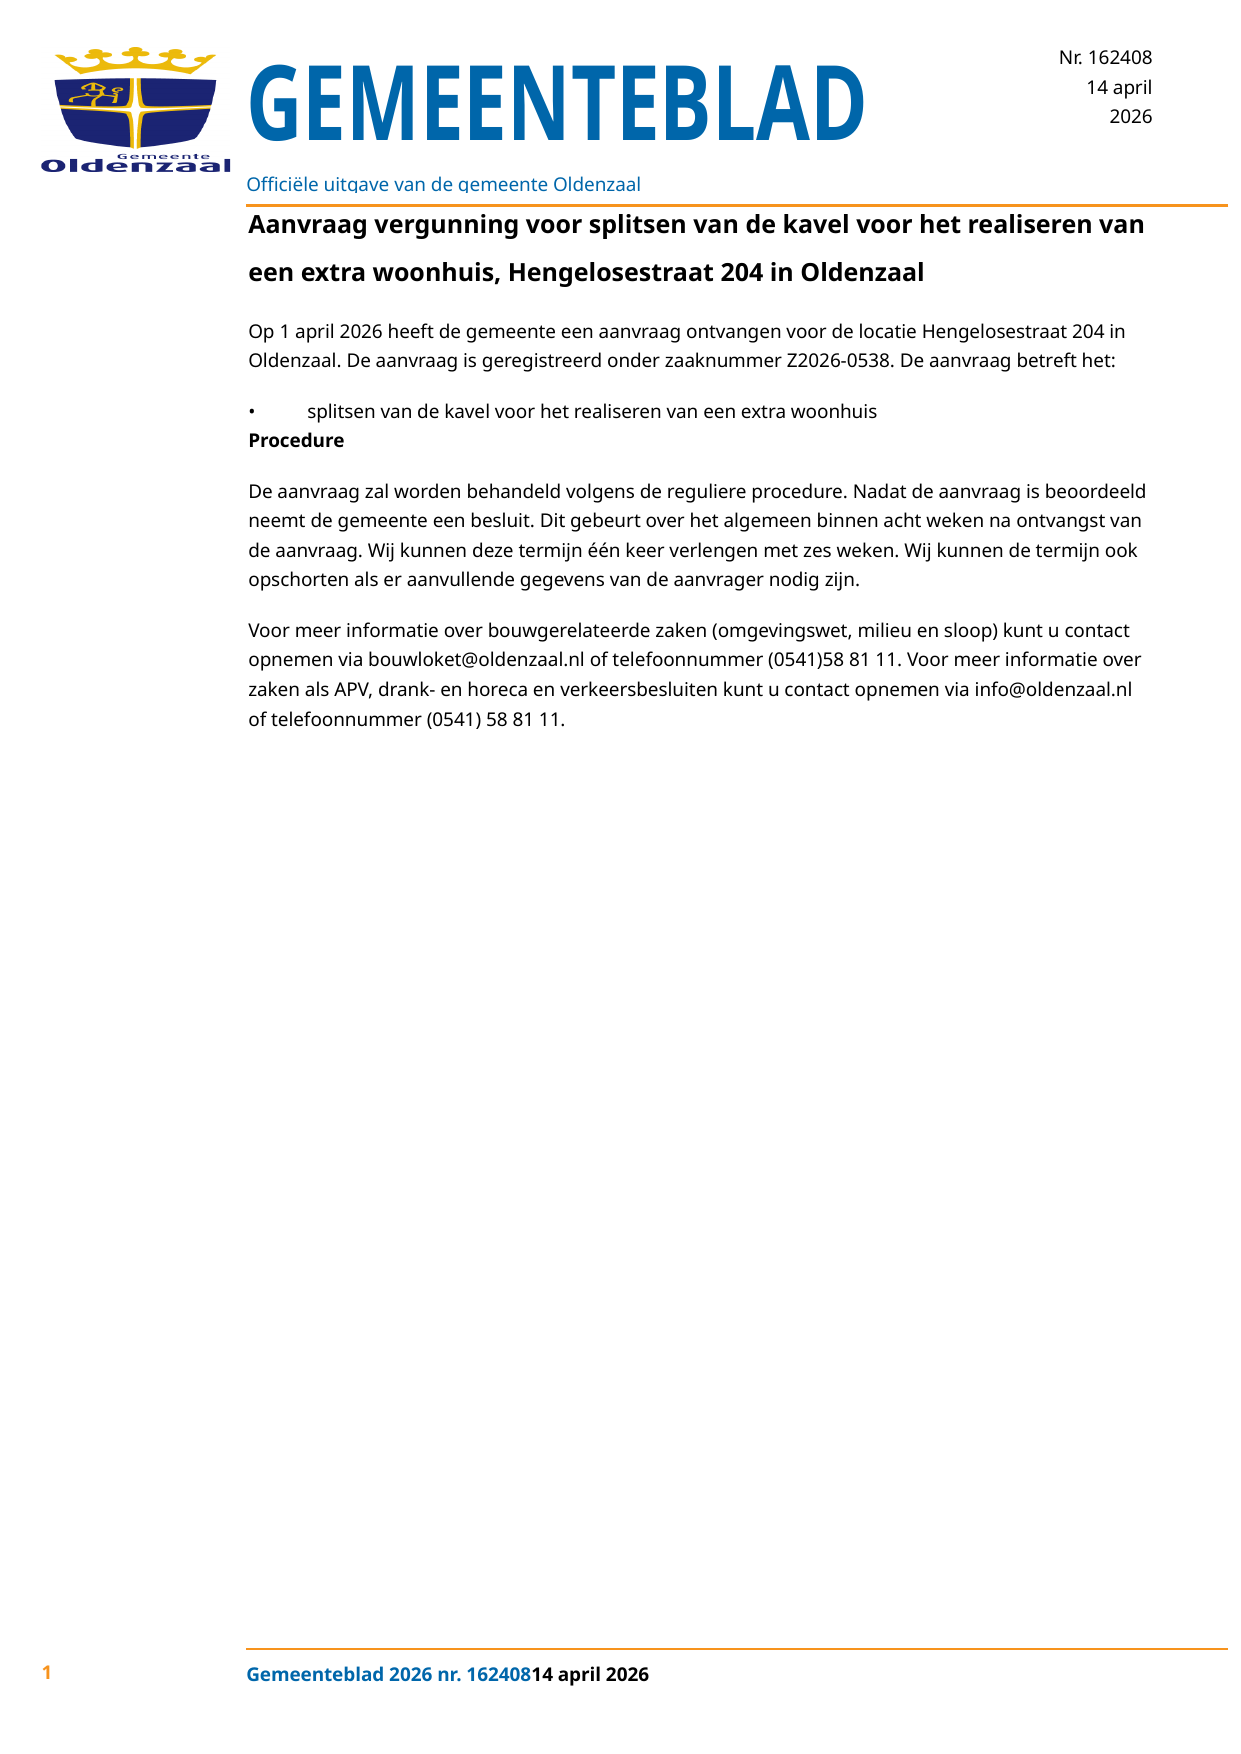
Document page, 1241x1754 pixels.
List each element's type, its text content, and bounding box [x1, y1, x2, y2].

picture [41, 47, 231, 172]
text Aanvraag vergunning voor splitsen van de kavel voor het realiseren van een extra woonhuis, Hengelosestraat 204 in Oldenzaal [248, 207, 1152, 288]
text De aanvraag zal worden behandeld volgens de reguliere procedure. Nadat de aanvraag is beoordeeld neemt de gemeente een besluit. Dit gebeurt over het algemeen binnen acht weken na ontvangst van de aanvraag. Wij kunnen deze termijn één keer verlengen met zes weken. Wij kunnen de termijn ook opschorten als er aanvullende gegevens van de aanvrager nodig zijn. [248, 478, 1152, 592]
text Procedure [248, 427, 1152, 453]
list splitsen van de kavel voor het realiseren van een extra woonhuis [248, 398, 1152, 424]
text Voor meer informatie over bouwgerelateerde zaken (omgevingswet, milieu en sloop) kunt u contact opnemen via bouwloket@oldenzaal.nl of telefoonnummer (0541)58 81 11. Voor meer informatie over zaken als APV, drank- en horeca en verkeersbesluiten kunt u contact opnemen via info@oldenzaal.nl of telefoonnummer (0541) 58 81 11. [248, 617, 1152, 732]
text Op 1 april 2026 heeft de gemeente een aanvraag ontvangen voor de locatie Hengelosestraat 204 in Oldenzaal. De aanvraag is geregistreerd onder zaaknummer Z2026-0538. De aanvraag betreft het: [248, 318, 1152, 373]
